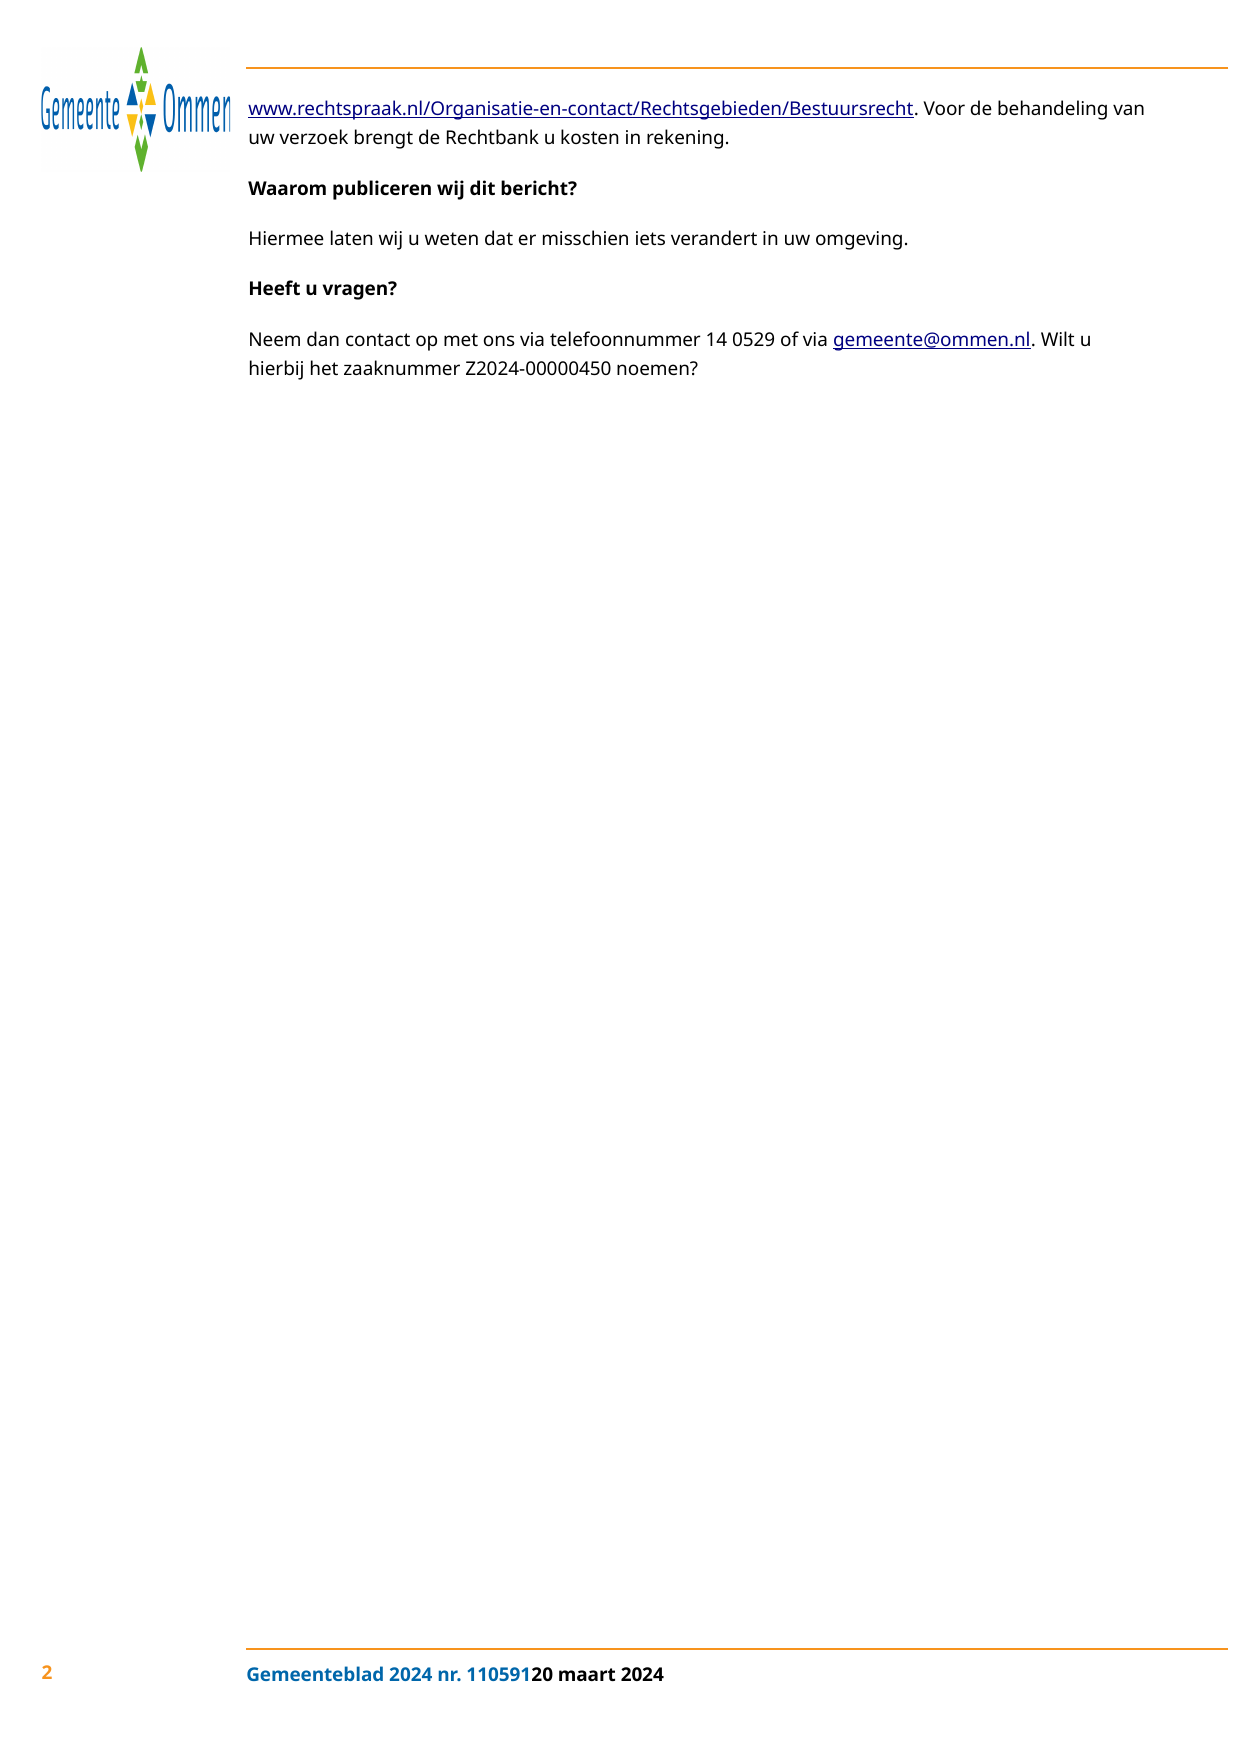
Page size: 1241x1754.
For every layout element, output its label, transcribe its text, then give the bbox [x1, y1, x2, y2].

text Hiermee laten wij u weten dat er misschien iets verandert in uw omgeving. [248, 225, 1152, 251]
picture [41, 47, 231, 172]
text Waarom publiceren wij dit bericht? [248, 175, 1152, 201]
text www.rechtspraak.nl/Organisatie-en-contact/Rechtsgebieden/Bestuursrecht. Voor de behandeling van uw verzoek brengt de Rechtbank u kosten in rekening. [248, 95, 1152, 150]
text Neem dan contact op met ons via telefoonnummer 14 0529 of via gemeente@ommen.nl. Wilt u hierbij het zaaknummer Z2024-00000450 noemen? [248, 326, 1152, 381]
text Heeft u vragen? [248, 276, 1152, 301]
